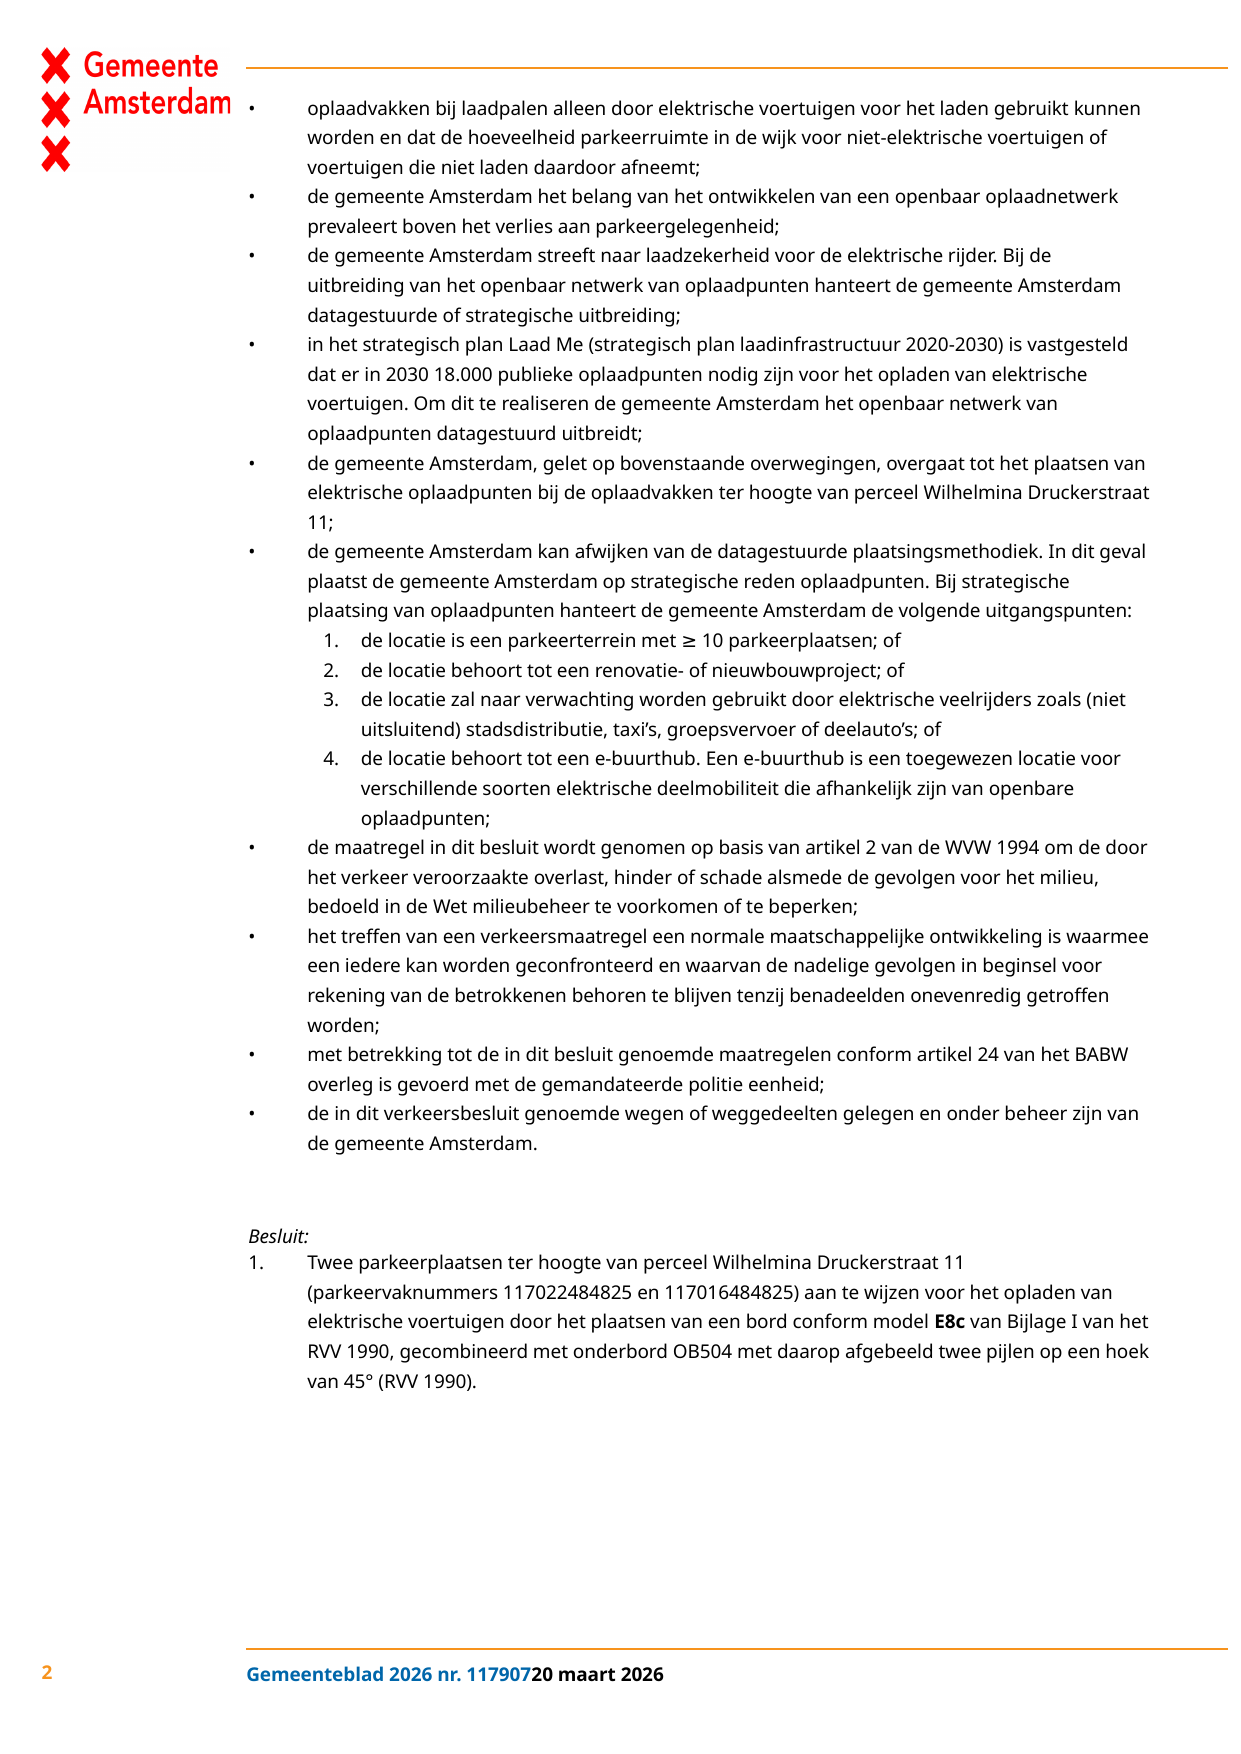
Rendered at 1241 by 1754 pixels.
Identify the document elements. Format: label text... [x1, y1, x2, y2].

list de maatregel in dit besluit wordt genomen op basis van artikel 2 van de WVW 1994 om de door het verkeer veroorzaakte overlast, hinder of schade alsmede de gevolgen voor het milieu, bedoeld in de Wet milieubeheer te voorkomen of te beperken; [248, 834, 1152, 919]
list de gemeente Amsterdam streeft naar laadzekerheid voor de elektrische rijder. Bij de uitbreiding van het openbaar netwerk van oplaadpunten hanteert de gemeente Amsterdam datagestuurde of strategische uitbreiding; [248, 243, 1152, 328]
list het treffen van een verkeersmaatregel een normale maatschappelijke ontwikkeling is waarmee een iedere kan worden geconfronteerd en waarvan de nadelige gevolgen in beginsel voor rekening van de betrokkenen behoren te blijven tenzij benadeelden onevenredig getroffen worden; [248, 923, 1152, 1038]
list de gemeente Amsterdam kan afwijken van de datagestuurde plaatsingsmethodiek. In dit geval plaatst de gemeente Amsterdam op strategische reden oplaadpunten. Bij strategische plaatsing van oplaadpunten hanteert de gemeente Amsterdam de volgende uitgangspunten: [248, 538, 1152, 623]
list oplaadvakken bij laadpalen alleen door elektrische voertuigen voor het laden gebruikt kunnen worden en dat de hoeveelheid parkeerruimte in de wijk voor niet-elektrische voertuigen of voertuigen die niet laden daardoor afneemt; [248, 95, 1152, 180]
list Twee parkeerplaatsen ter hoogte van perceel Wilhelmina Druckerstraat 11 (parkeervaknummers 117022484825 en 117016484825) aan te wijzen voor het opladen van elektrische voertuigen door het plaatsen van een bord conform model E8c van Bijlage I van het RVV 1990, gecombineerd met onderbord OB504 met daarop afgebeeld twee pijlen op een hoek van 45° (RVV 1990). [248, 1249, 1152, 1393]
text Besluit: [248, 1224, 1152, 1249]
list de in dit verkeersbesluit genoemde wegen of weggedeelten gelegen en onder beheer zijn van de gemeente Amsterdam. [248, 1101, 1152, 1156]
picture [41, 47, 231, 172]
list in het strategisch plan Laad Me (strategisch plan laadinfrastructuur 2020-2030) is vastgesteld dat er in 2030 18.000 publieke oplaadpunten nodig zijn voor het opladen van elektrische voertuigen. Om dit te realiseren de gemeente Amsterdam het openbaar netwerk van oplaadpunten datagestuurd uitbreidt; [248, 331, 1152, 446]
list met betrekking tot de in dit besluit genoemde maatregelen conform artikel 24 van het BABW overleg is gevoerd met de gemandateerde politie eenheid; [248, 1041, 1152, 1097]
list de locatie behoort tot een renovatie- of nieuwbouwproject; of [323, 657, 1152, 683]
list de gemeente Amsterdam, gelet op bovenstaande overwegingen, overgaat tot het plaatsen van elektrische oplaadpunten bij de oplaadvakken ter hoogte van perceel Wilhelmina Druckerstraat 11; [248, 450, 1152, 535]
list de locatie is een parkeerterrein met ≥ 10 parkeerplaatsen; of [323, 627, 1152, 653]
list de locatie behoort tot een e-buurthub. Een e-buurthub is een toegewezen locatie voor verschillende soorten elektrische deelmobiliteit die afhankelijk zijn van openbare oplaadpunten; [323, 746, 1152, 831]
list de gemeente Amsterdam het belang van het ontwikkelen van een openbaar oplaadnetwerk prevaleert boven het verlies aan parkeergelegenheid; [248, 183, 1152, 239]
list de locatie zal naar verwachting worden gebruikt door elektrische veelrijders zoals (niet uitsluitend) stadsdistributie, taxi’s, groepsvervoer of deelauto’s; of [323, 686, 1152, 742]
